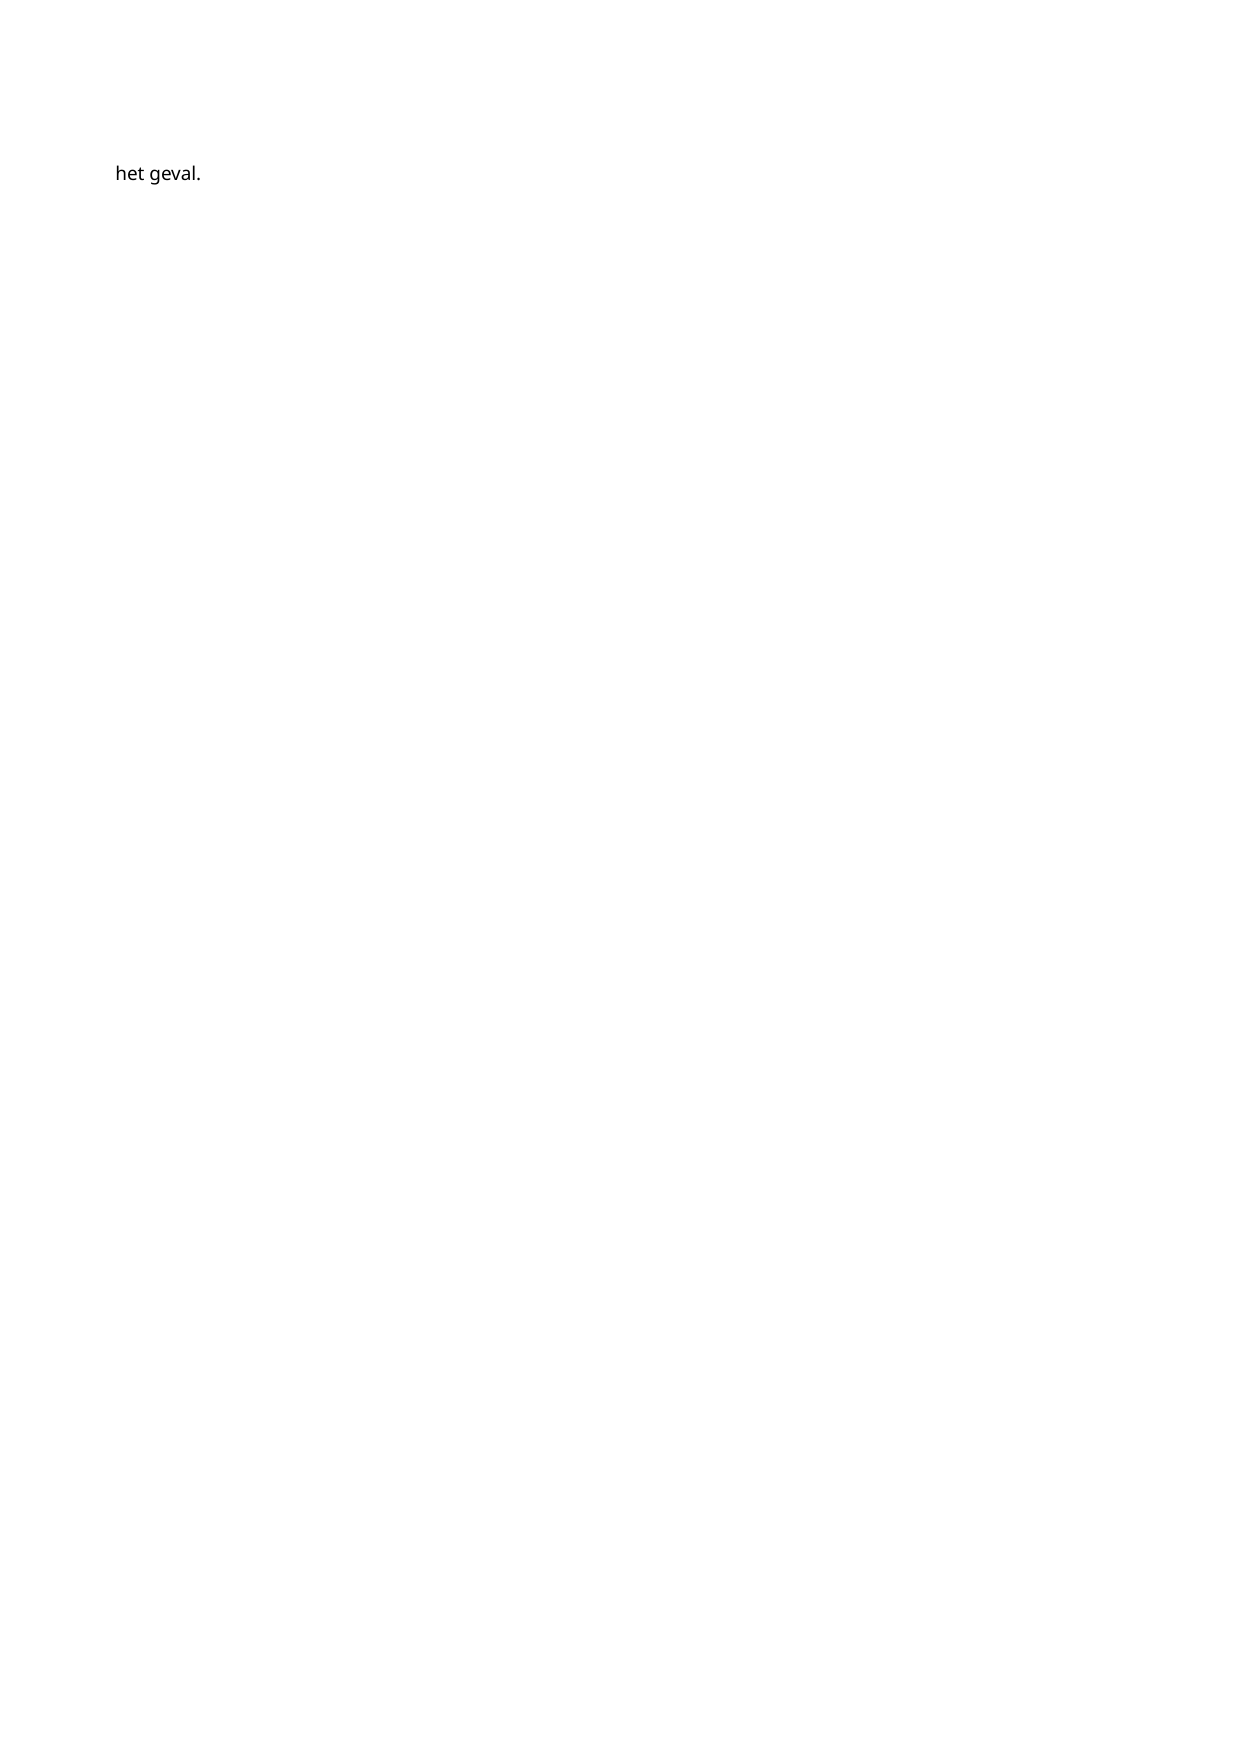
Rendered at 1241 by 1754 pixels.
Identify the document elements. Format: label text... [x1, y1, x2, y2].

text het geval. [115, 165, 605, 184]
